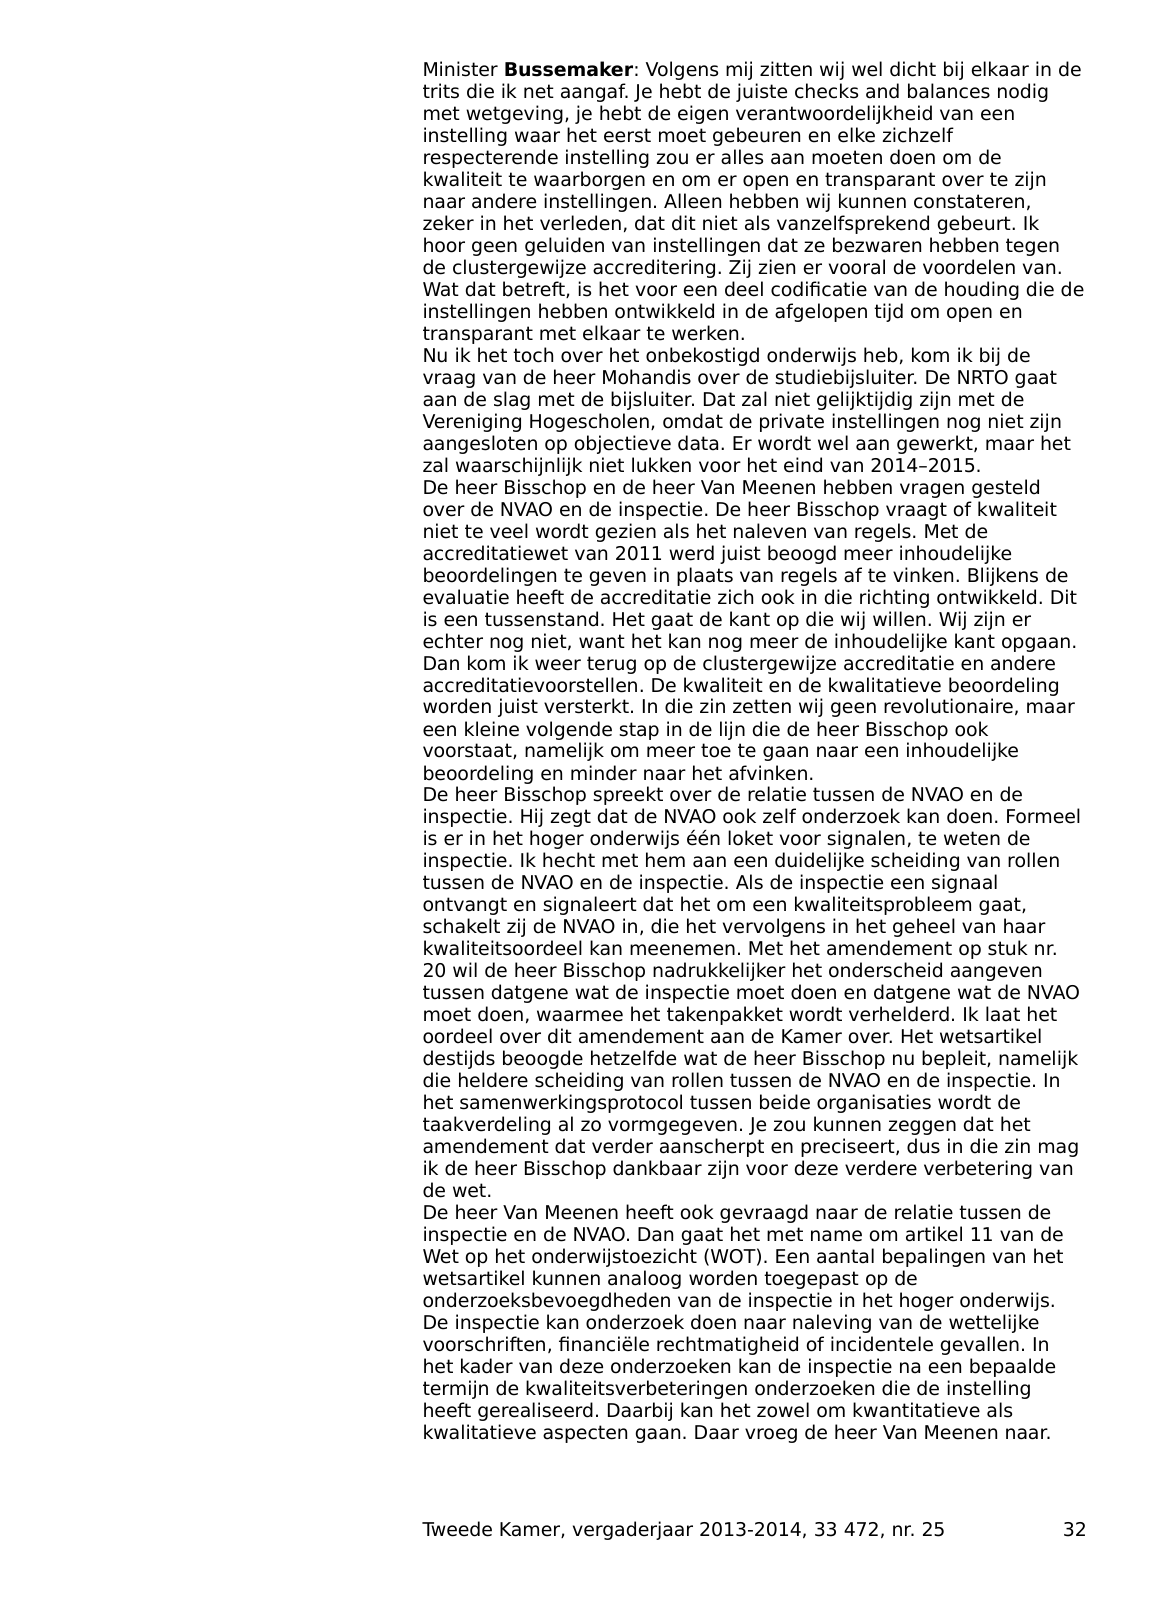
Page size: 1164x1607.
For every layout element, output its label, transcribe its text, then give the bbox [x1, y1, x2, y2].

text Nu ik het toch over het onbekostigd onderwijs heb, kom ik bij de vraag van de heer Mohandis over de studiebijsluiter. De NRTO gaat aan de slag met de bijsluiter. Dat zal niet gelijktijdig zijn met de Vereniging Hogescholen, omdat de private instellingen nog niet zijn aangesloten op objectieve data. Er wordt wel aan gewerkt, maar het zal waarschijnlijk niet lukken voor het eind van 2014–2015. [422, 345, 1087, 477]
text Minister Bussemaker: Volgens mij zitten wij wel dicht bij elkaar in de trits die ik net aangaf. Je hebt de juiste checks and balances nodig met wetgeving, je hebt de eigen verantwoordelijkheid van een instelling waar het eerst moet gebeuren en elke zichzelf respecterende instelling zou er alles aan moeten doen om de kwaliteit te waarborgen en om er open en transparant over te zijn naar andere instellingen. Alleen hebben wij kunnen constateren, zeker in het verleden, dat dit niet als vanzelfsprekend gebeurt. Ik hoor geen geluiden van instellingen dat ze bezwaren hebben tegen de clustergewijze accreditering. Zij zien er vooral de voordelen van. Wat dat betreft, is het voor een deel codificatie van de houding die de instellingen hebben ontwikkeld in de afgelopen tijd om open en transparant met elkaar te werken. [422, 59, 1087, 345]
text De heer Van Meenen heeft ook gevraagd naar de relatie tussen de inspectie en de NVAO. Dan gaat het met name om artikel 11 van de Wet op het onderwijstoezicht (WOT). Een aantal bepalingen van het wetsartikel kunnen analoog worden toegepast op de onderzoeksbevoegdheden van de inspectie in het hoger onderwijs. De inspectie kan onderzoek doen naar naleving van de wettelijke voorschriften, financiële rechtmatigheid of incidentele gevallen. In het kader van deze onderzoeken kan de inspectie na een bepaalde termijn de kwaliteitsverbeteringen onderzoeken die de instelling heeft gerealiseerd. Daarbij kan het zowel om kwantitatieve als kwalitatieve aspecten gaan. Daar vroeg de heer Van Meenen naar. [422, 1202, 1087, 1444]
text De heer Bisschop en de heer Van Meenen hebben vragen gesteld over de NVAO en de inspectie. De heer Bisschop vraagt of kwaliteit niet te veel wordt gezien als het naleven van regels. Met de accreditatiewet van 2011 werd juist beoogd meer inhoudelijke beoordelingen te geven in plaats van regels af te vinken. Blijkens de evaluatie heeft de accreditatie zich ook in die richting ontwikkeld. Dit is een tussenstand. Het gaat de kant op die wij willen. Wij zijn er echter nog niet, want het kan nog meer de inhoudelijke kant opgaan. Dan kom ik weer terug op de clustergewijze accreditatie en andere accreditatievoorstellen. De kwaliteit en de kwalitatieve beoordeling worden juist versterkt. In die zin zetten wij geen revolutionaire, maar een kleine volgende stap in de lijn die de heer Bisschop ook voorstaat, namelijk om meer toe te gaan naar een inhoudelijke beoordeling en minder naar het afvinken. [422, 477, 1087, 784]
text De heer Bisschop spreekt over de relatie tussen de NVAO en de inspectie. Hij zegt dat de NVAO ook zelf onderzoek kan doen. Formeel is er in het hoger onderwijs één loket voor signalen, te weten de inspectie. Ik hecht met hem aan een duidelijke scheiding van rollen tussen de NVAO en de inspectie. Als de inspectie een signaal ontvangt en signaleert dat het om een kwaliteitsprobleem gaat, schakelt zij de NVAO in, die het vervolgens in het geheel van haar kwaliteitsoordeel kan meenemen. Met het amendement op stuk nr. 20 wil de heer Bisschop nadrukkelijker het onderscheid aangeven tussen datgene wat de inspectie moet doen en datgene wat de NVAO moet doen, waarmee het takenpakket wordt verhelderd. Ik laat het oordeel over dit amendement aan de Kamer over. Het wetsartikel destijds beoogde hetzelfde wat de heer Bisschop nu bepleit, namelijk die heldere scheiding van rollen tussen de NVAO en de inspectie. In het samenwerkingsprotocol tussen beide organisaties wordt de taakverdeling al zo vormgegeven. Je zou kunnen zeggen dat het amendement dat verder aanscherpt en preciseert, dus in die zin mag ik de heer Bisschop dankbaar zijn voor deze verdere verbetering van de wet. [422, 784, 1087, 1202]
